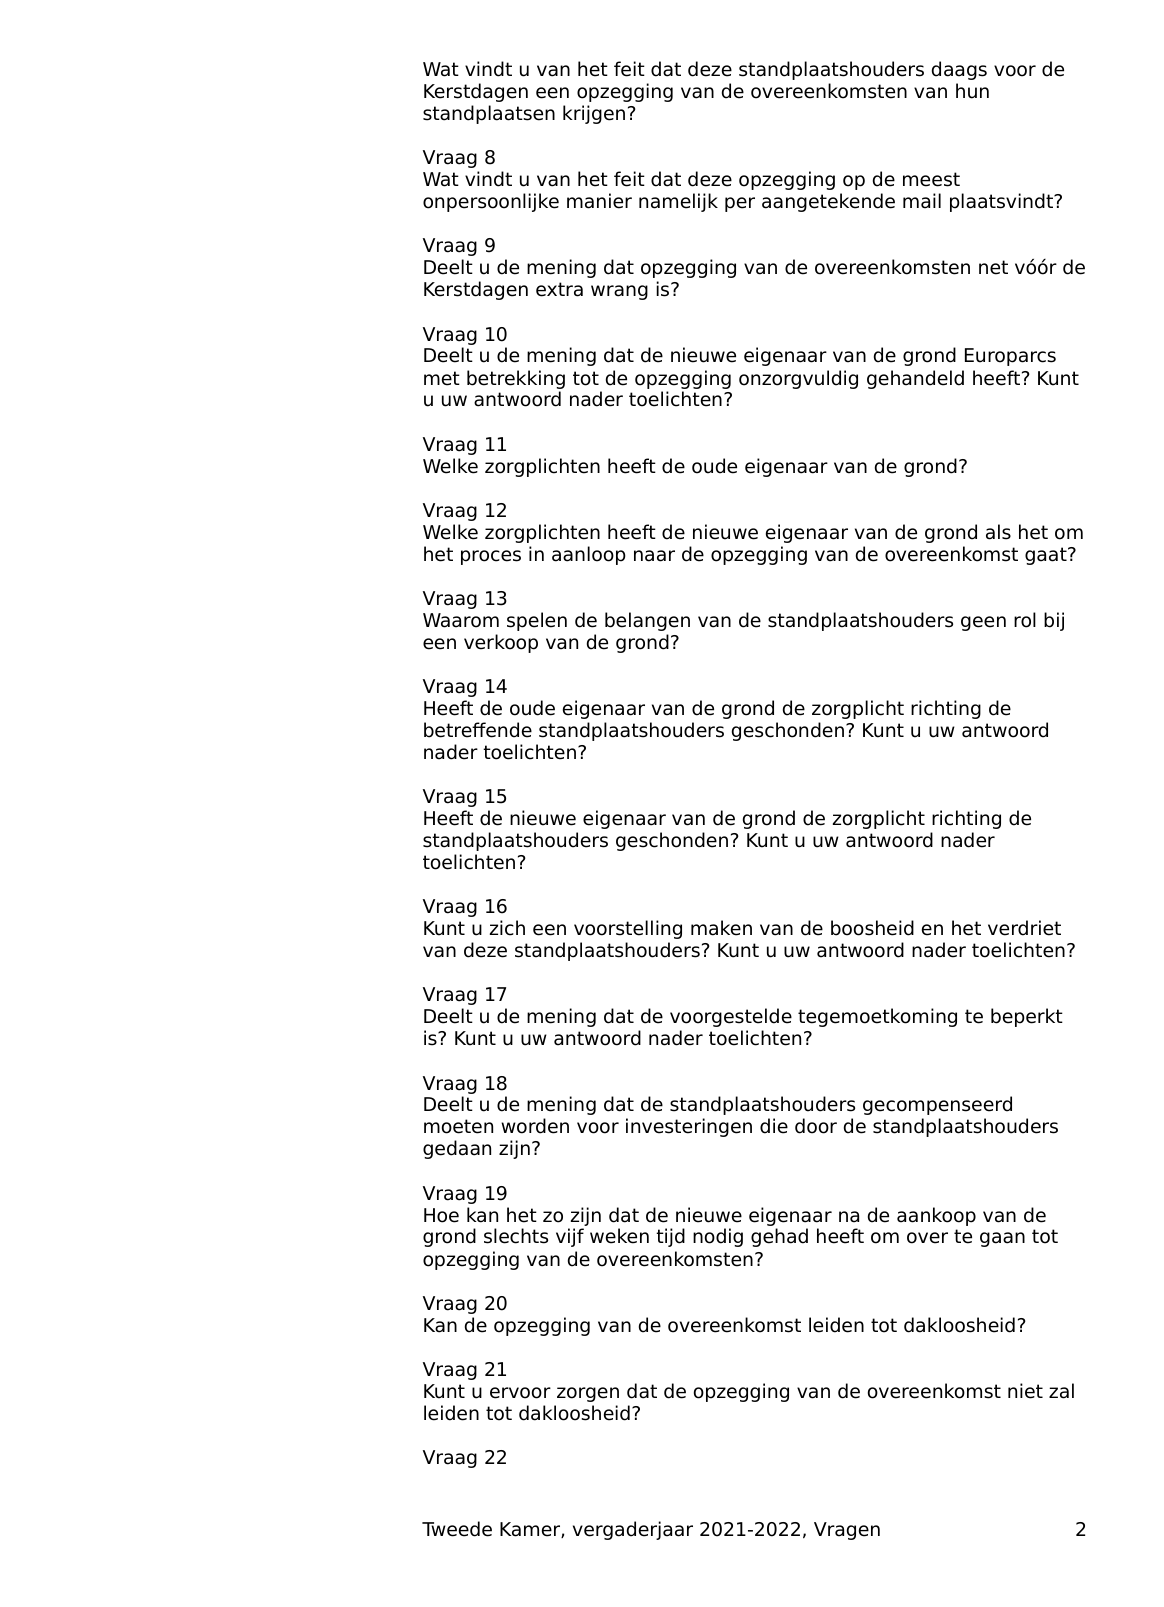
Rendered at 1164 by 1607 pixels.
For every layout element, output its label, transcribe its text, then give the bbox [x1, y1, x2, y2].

text Heeft de nieuwe eigenaar van de grond de zorgplicht richting de standplaatshouders geschonden? Kunt u uw antwoord nader toelichten? [422, 808, 1087, 874]
text Deelt u de mening dat opzegging van de overeenkomsten net vóór de Kerstdagen extra wrang is? [422, 257, 1087, 301]
text Hoe kan het zo zijn dat de nieuwe eigenaar na de aankoop van de grond slechts vijf weken tijd nodig gehad heeft om over te gaan tot opzegging van de overeenkomsten? [422, 1204, 1087, 1270]
text Heeft de oude eigenaar van de grond de zorgplicht richting de betreffende standplaatshouders geschonden? Kunt u uw antwoord nader toelichten? [422, 698, 1087, 764]
text Deelt u de mening dat de standplaatshouders gecompenseerd moeten worden voor investeringen die door de standplaatshouders gedaan zijn? [422, 1094, 1087, 1160]
text Vraag 18 [422, 1072, 1087, 1094]
text Vraag 16 [422, 896, 1087, 918]
text Vraag 17 [422, 984, 1087, 1006]
text Vraag 15 [422, 786, 1087, 808]
text Vraag 12 [422, 500, 1087, 522]
text Welke zorgplichten heeft de oude eigenaar van de grond? [422, 456, 1087, 477]
text Waarom spelen de belangen van de standplaatshouders geen rol bij een verkoop van de grond? [422, 610, 1087, 654]
text Vraag 13 [422, 588, 1087, 610]
text Vraag 19 [422, 1182, 1087, 1204]
text Vraag 14 [422, 676, 1087, 698]
text Vraag 11 [422, 433, 1087, 456]
text Wat vindt u van het feit dat deze opzegging op de meest onpersoonlijke manier namelijk per aangetekende mail plaatsvindt? [422, 169, 1087, 213]
text Vraag 10 [422, 323, 1087, 345]
text Welke zorgplichten heeft de nieuwe eigenaar van de grond als het om het proces in aanloop naar de opzegging van de overeenkomst gaat? [422, 522, 1087, 566]
text Kunt u ervoor zorgen dat de opzegging van de overeenkomst niet zal leiden tot dakloosheid? [422, 1381, 1087, 1425]
text Deelt u de mening dat de voorgestelde tegemoetkoming te beperkt is? Kunt u uw antwoord nader toelichten? [422, 1006, 1087, 1050]
text Vraag 21 [422, 1359, 1087, 1381]
text Kunt u zich een voorstelling maken van de boosheid en het verdriet van deze standplaatshouders? Kunt u uw antwoord nader toelichten? [422, 918, 1087, 962]
text Deelt u de mening dat de nieuwe eigenaar van de grond Europarcs met betrekking tot de opzegging onzorgvuldig gehandeld heeft? Kunt u uw antwoord nader toelichten? [422, 345, 1087, 411]
text Kan de opzegging van de overeenkomst leiden tot dakloosheid? [422, 1314, 1087, 1337]
text Vraag 9 [422, 235, 1087, 257]
text Vraag 8 [422, 147, 1087, 169]
text Vraag 22 [422, 1447, 1087, 1469]
text Wat vindt u van het feit dat deze standplaatshouders daags voor de Kerstdagen een opzegging van de overeenkomsten van hun standplaatsen krijgen? [422, 59, 1087, 125]
text Vraag 20 [422, 1293, 1087, 1314]
